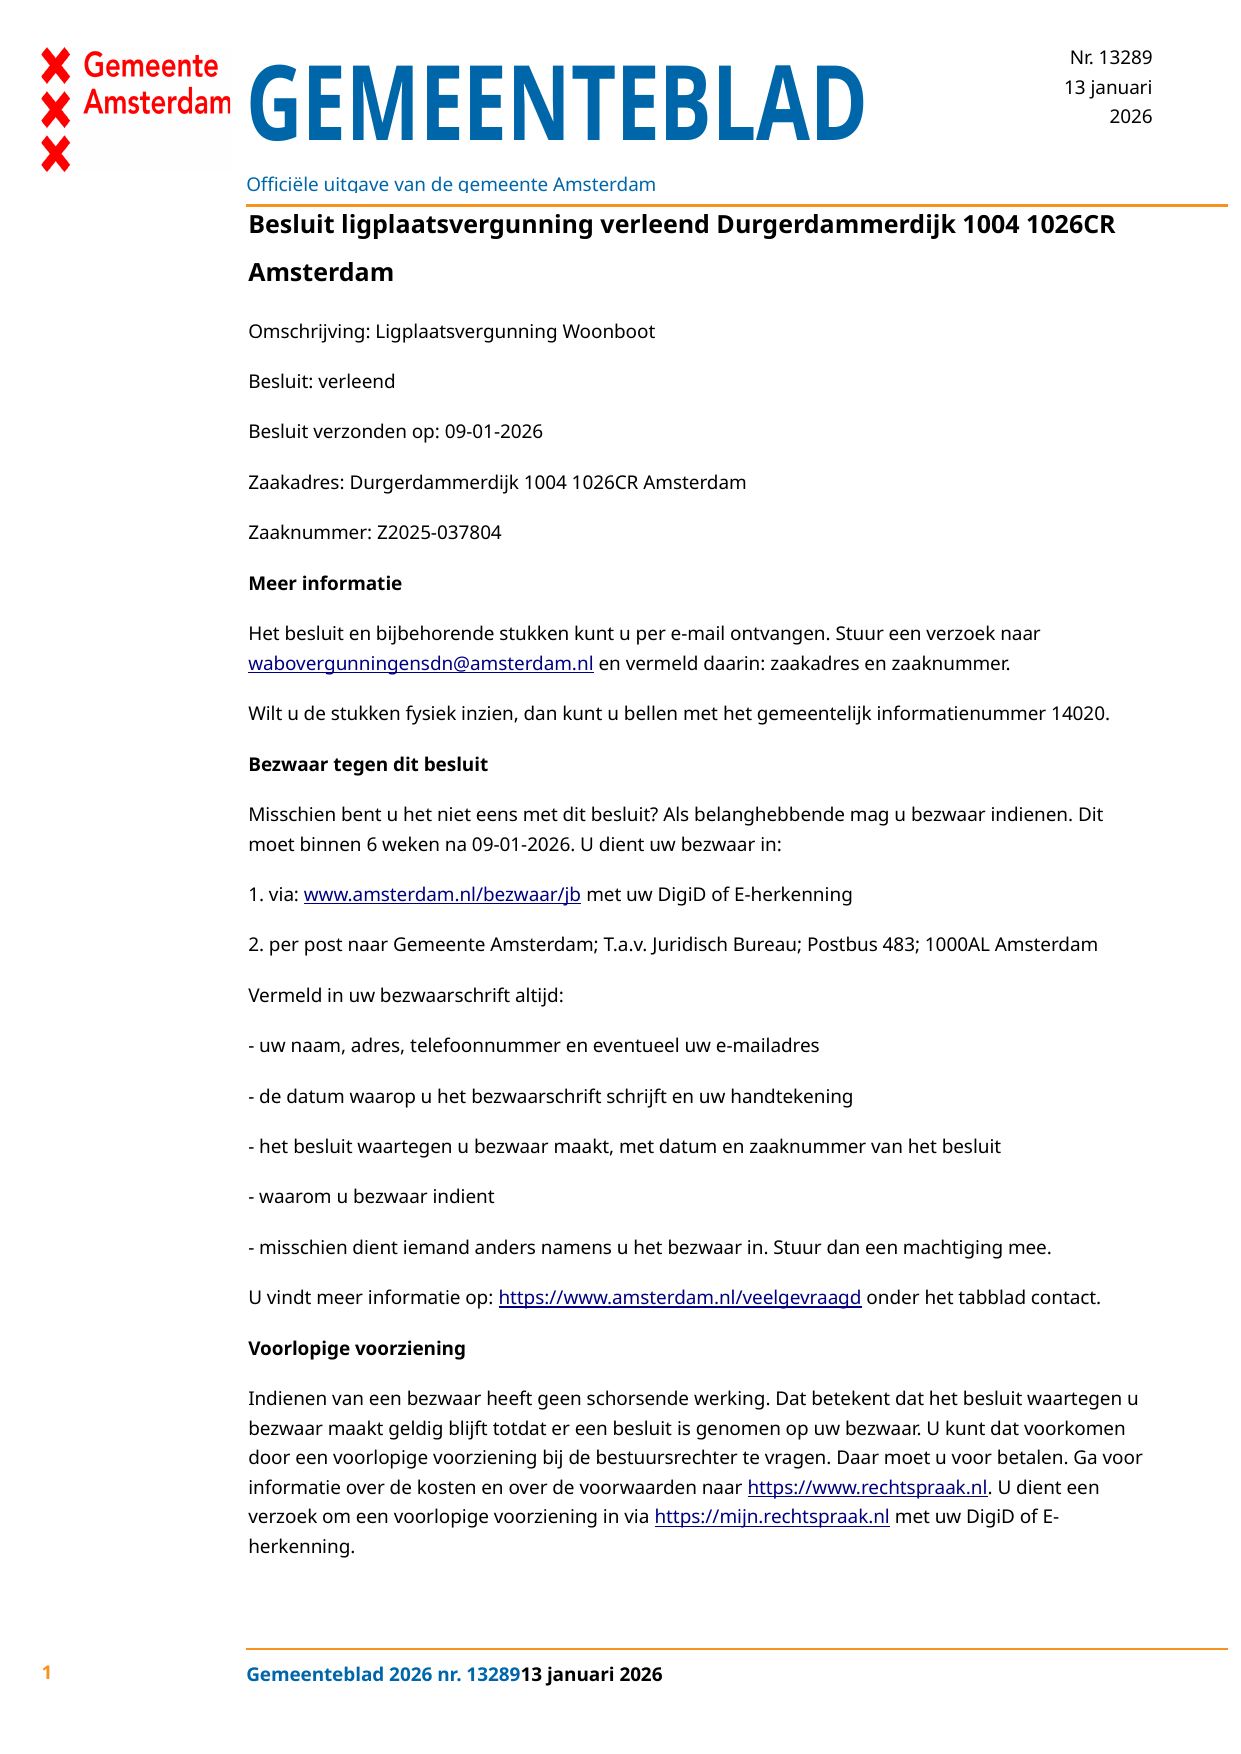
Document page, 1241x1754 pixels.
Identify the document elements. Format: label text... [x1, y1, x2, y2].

text Omschrijving: Ligplaatsvergunning Woonboot [248, 318, 1152, 344]
text - uw naam, adres, telefoonnummer en eventueel uw e-mailadres [248, 1032, 1152, 1058]
text - het besluit waartegen u bezwaar maakt, met datum en zaaknummer van het besluit [248, 1133, 1152, 1159]
text - misschien dient iemand anders namens u het bezwaar in. Stuur dan een machtiging mee. [248, 1234, 1152, 1260]
text 1. via: www.amsterdam.nl/bezwaar/jb met uw DigiD of E-herkenning [248, 881, 1152, 907]
text Besluit ligplaatsvergunning verleend Durgerdammerdijk 1004 1026CR Amsterdam [248, 207, 1152, 288]
text Voorlopige voorziening [248, 1335, 1152, 1361]
text Bezwaar tegen dit besluit [248, 751, 1152, 777]
text Besluit verzonden op: 09-01-2026 [248, 419, 1152, 444]
text Wilt u de stukken fysiek inzien, dan kunt u bellen met het gemeentelijk informatienummer 14020. [248, 700, 1152, 726]
text - waarom u bezwaar indient [248, 1184, 1152, 1209]
text - de datum waarop u het bezwaarschrift schrijft en uw handtekening [248, 1083, 1152, 1109]
text 2. per post naar Gemeente Amsterdam; T.a.v. Juridisch Bureau; Postbus 483; 1000AL Amsterdam [248, 932, 1152, 957]
picture [41, 47, 231, 172]
text U vindt meer informatie op: https://www.amsterdam.nl/veelgevraagd onder het tabblad contact. [248, 1284, 1152, 1310]
text Zaaknummer: Z2025-037804 [248, 519, 1152, 545]
text Vermeld in uw bezwaarschrift altijd: [248, 982, 1152, 1008]
text Het besluit en bijbehorende stukken kunt u per e-mail ontvangen. Stuur een verzoek naar wabovergunningensdn@amsterdam.nl en vermeld daarin: zaakadres en zaaknummer. [248, 620, 1152, 676]
text Misschien bent u het niet eens met dit besluit? Als belanghebbende mag u bezwaar indienen. Dit moet binnen 6 weken na 09-01-2026. U dient uw bezwaar in: [248, 801, 1152, 857]
text Indienen van een bezwaar heeft geen schorsende werking. Dat betekent dat het besluit waartegen u bezwaar maakt geldig blijft totdat er een besluit is genomen op uw bezwaar. U kunt dat voorkomen door een voorlopige voorziening bij de bestuursrechter te vragen. Daar moet u voor betalen. Ga voor informatie over de kosten en over de voorwaarden naar https://www.rechtspraak.nl. U dient een verzoek om een voorlopige voorziening in via https://mijn.rechtspraak.nl met uw DigiD of E-herkenning. [248, 1385, 1152, 1559]
text Besluit: verleend [248, 368, 1152, 394]
text Zaakadres: Durgerdammerdijk 1004 1026CR Amsterdam [248, 469, 1152, 495]
text Meer informatie [248, 570, 1152, 596]
